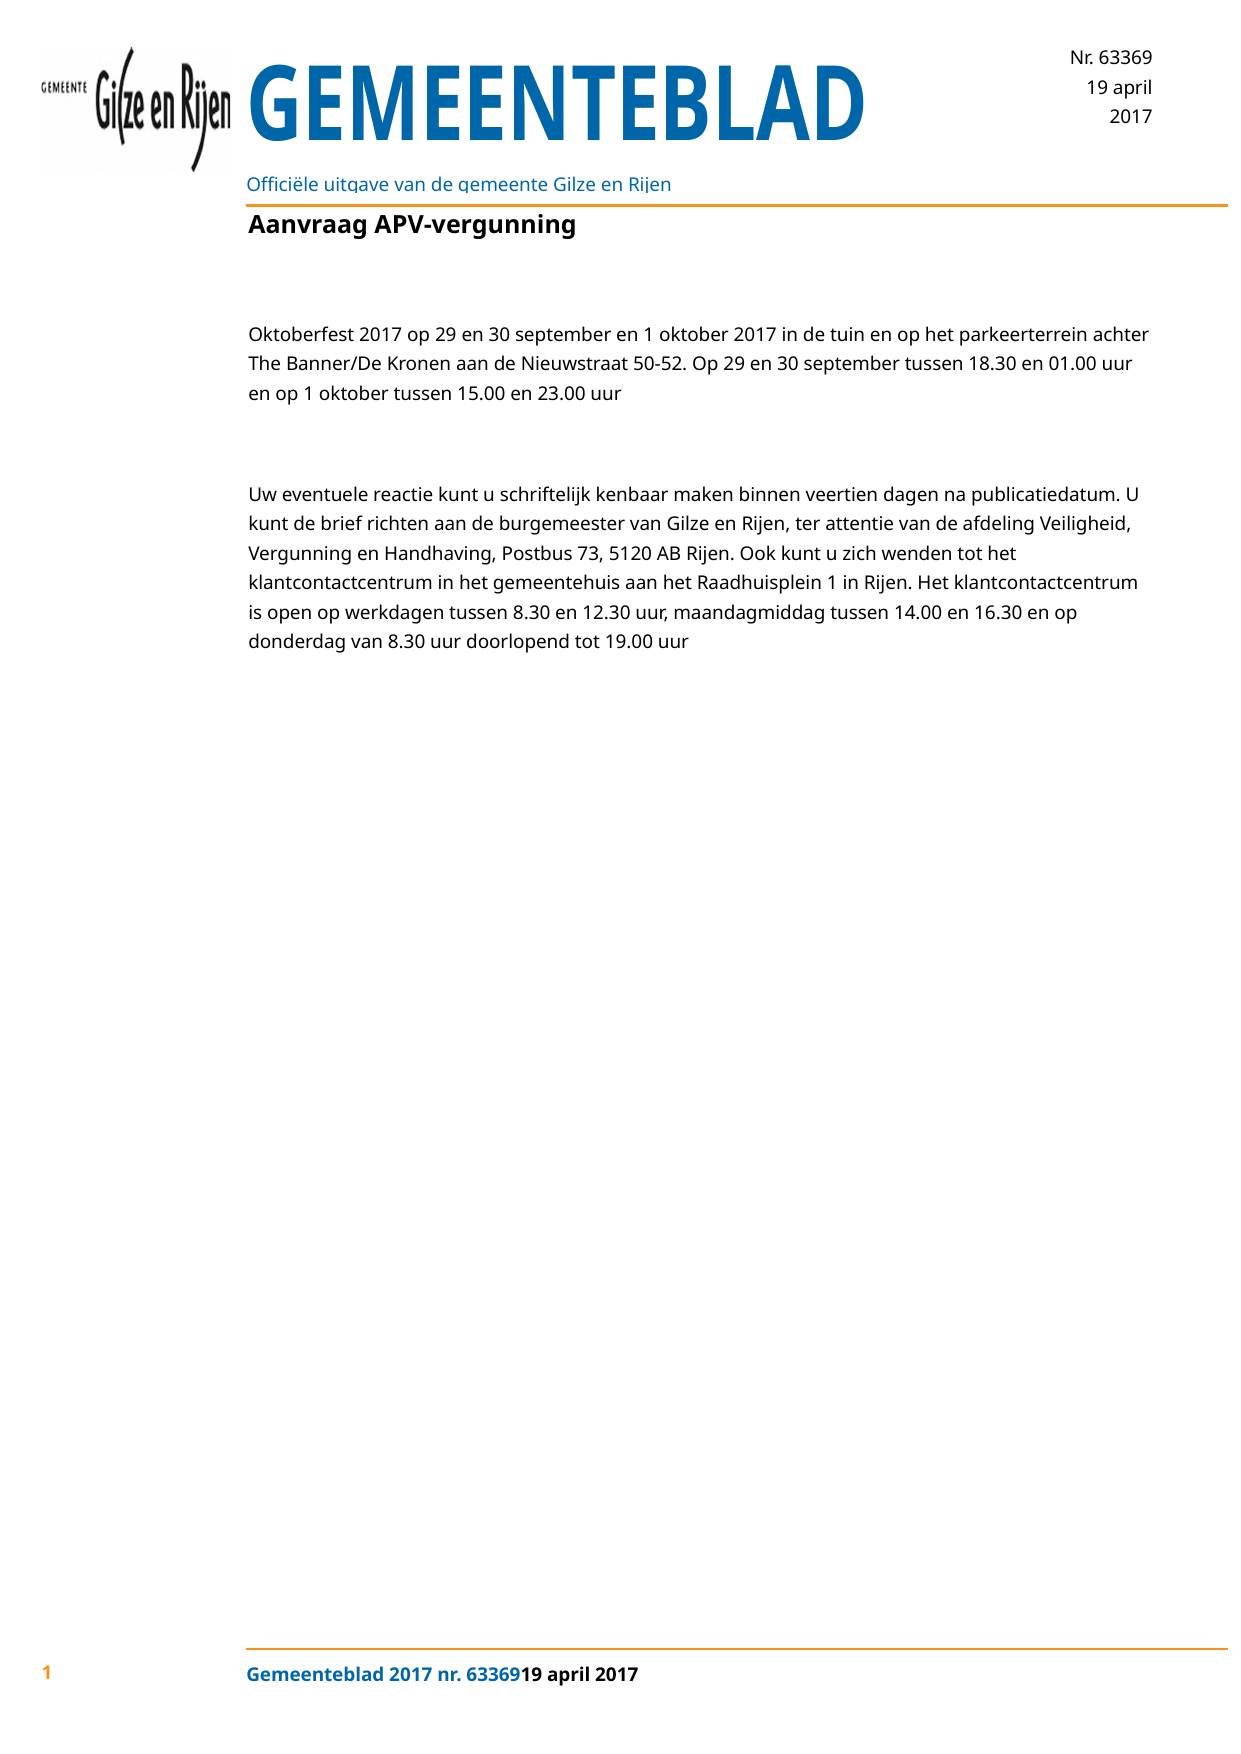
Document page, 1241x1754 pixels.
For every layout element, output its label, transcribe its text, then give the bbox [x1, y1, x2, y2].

text Aanvraag APV-vergunning [248, 207, 1152, 241]
picture [41, 47, 231, 172]
text Uw eventuele reactie kunt u schriftelijk kenbaar maken binnen veertien dagen na publicatiedatum. U kunt de brief richten aan de burgemeester van Gilze en Rijen, ter attentie van de afdeling Veiligheid, Vergunning en Handhaving, Postbus 73, 5120 AB Rijen. Ook kunt u zich wenden tot het klantcontactcentrum in het gemeentehuis aan het Raadhuisplein 1 in Rijen. Het klantcontactcentrum is open op werkdagen tussen 8.30 en 12.30 uur, maandagmiddag tussen 14.00 en 16.30 en op donderdag van 8.30 uur doorlopend tot 19.00 uur [248, 481, 1152, 654]
text Oktoberfest 2017 op 29 en 30 september en 1 oktober 2017 in de tuin en op het parkeerterrein achter The Banner/De Kronen aan de Nieuwstraat 50-52. Op 29 en 30 september tussen 18.30 en 01.00 uur en op 1 oktober tussen 15.00 en 23.00 uur [248, 321, 1152, 406]
